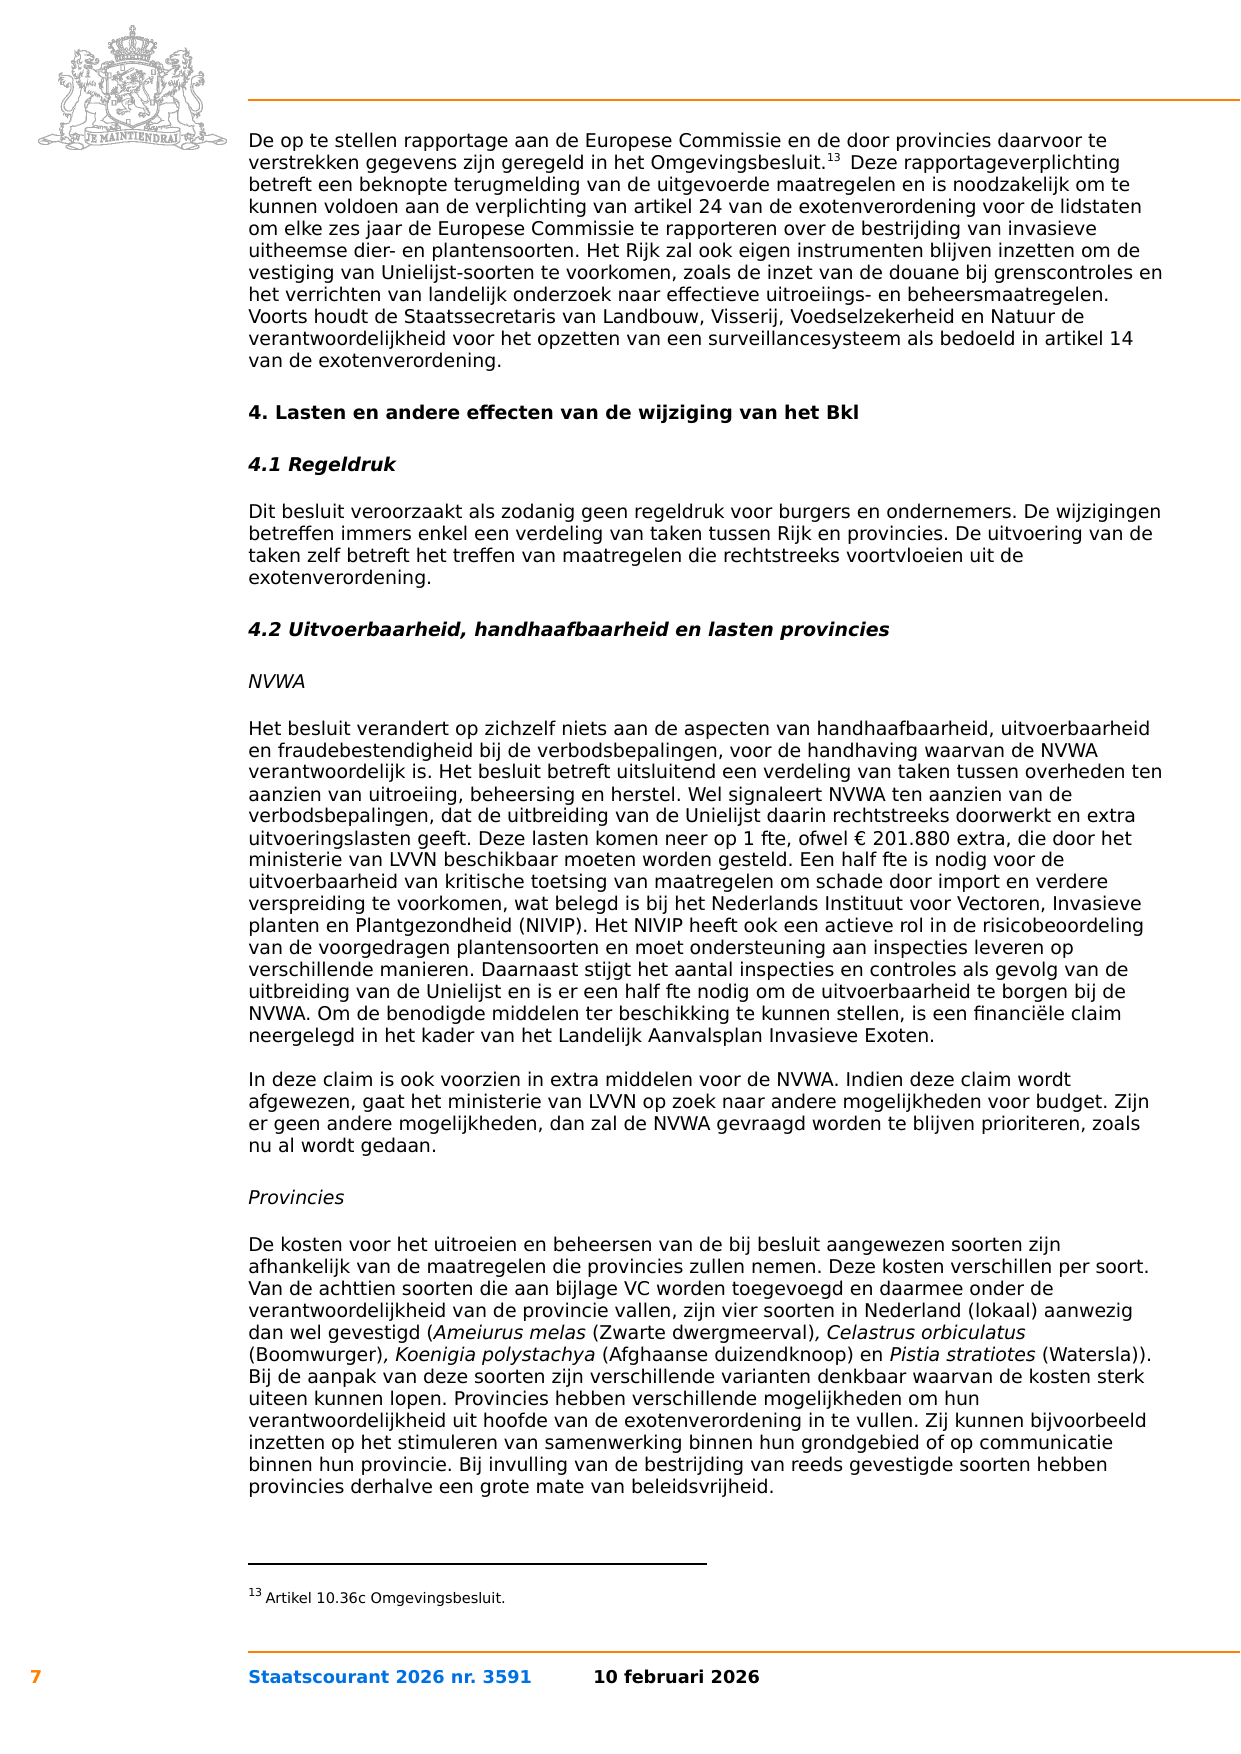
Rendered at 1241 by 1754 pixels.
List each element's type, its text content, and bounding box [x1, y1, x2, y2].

subtitle 4.2 Uitvoerbaarheid, handhaafbaarheid en lasten provincies [248, 618, 1163, 641]
text De op te stellen rapportage aan de Europese Commissie en de door provincies daarvoor te verstrekken gegevens zijn geregeld in het Omgevingsbesluit. Deze rapportageverplichting betreft een beknopte terugmelding van de uitgevoerde maatregelen en is noodzakelijk om te kunnen voldoen aan de verplichting van artikel 24 van de exotenverordening voor de lidstaten om elke zes jaar de Europese Commissie te rapporteren over de bestrijding van invasieve uitheemse dier- en plantensoorten. Het Rijk zal ook eigen instrumenten blijven inzetten om de vestiging van Unielijst-soorten te voorkomen, zoals de inzet van de douane bij grenscontroles en het verrichten van landelijk onderzoek naar effectieve uitroeiings- en beheersmaatregelen. Voorts houdt de Staatssecretaris van Landbouw, Visserij, Voedselzekerheid en Natuur de verantwoordelijkheid voor het opzetten van een surveillancesysteem als bedoeld in artikel 14 van de exotenverordening. [248, 130, 1163, 372]
picture [38, 25, 227, 150]
text Het besluit verandert op zichzelf niets aan de aspecten van handhaafbaarheid, uitvoerbaarheid en fraudebestendigheid bij de verbodsbepalingen, voor de handhaving waarvan de NVWA verantwoordelijk is. Het besluit betreft uitsluitend een verdeling van taken tussen overheden ten aanzien van uitroeiing, beheersing en herstel. Wel signaleert NVWA ten aanzien van de verbodsbepalingen, dat de uitbreiding van de Unielijst daarin rechtstreeks doorwerkt en extra uitvoeringslasten geeft. Deze lasten komen neer op 1 fte, ofwel € 201.880 extra, die door het ministerie van LVVN beschikbaar moeten worden gesteld. Een half fte is nodig voor de uitvoerbaarheid van kritische toetsing van maatregelen om schade door import en verdere verspreiding te voorkomen, wat belegd is bij het Nederlands Instituut voor Vectoren, Invasieve planten en Plantgezondheid (NIVIP). Het NIVIP heeft ook een actieve rol in de risicobeoordeling van de voorgedragen plantensoorten en moet ondersteuning aan inspecties leveren op verschillende manieren. Daarnaast stijgt het aantal inspecties en controles als gevolg van de uitbreiding van de Unielijst en is er een half fte nodig om de uitvoerbaarheid te borgen bij de NVWA. Om de benodigde middelen ter beschikking te kunnen stellen, is een financiële claim neergelegd in het kader van het Landelijk Aanvalsplan Invasieve Exoten. [248, 717, 1163, 1047]
subtitle Provincies [248, 1187, 1163, 1209]
text In deze claim is ook voorzien in extra middelen voor de NVWA. Indien deze claim wordt afgewezen, gaat het ministerie van LVVN op zoek naar andere mogelijkheden voor budget. Zijn er geen andere mogelijkheden, dan zal de NVWA gevraagd worden te blijven prioriteren, zoals nu al wordt gedaan. [248, 1069, 1163, 1157]
subtitle 4. Lasten en andere effecten van de wijziging van het Bkl [248, 402, 1163, 424]
text De kosten voor het uitroeien en beheersen van de bij besluit aangewezen soorten zijn afhankelijk van de maatregelen die provincies zullen nemen. Deze kosten verschillen per soort. Van de achttien soorten die aan bijlage VC worden toegevoegd en daarmee onder de verantwoordelijkheid van de provincie vallen, zijn vier soorten in Nederland (lokaal) aanwezig dan wel gevestigd (Ameiurus melas (Zwarte dwergmeerval), Celastrus orbiculatus (Boomwurger), Koenigia polystachya (Afghaanse duizendknoop) en Pistia stratiotes (Watersla)). Bij de aanpak van deze soorten zijn verschillende varianten denkbaar waarvan de kosten sterk uiteen kunnen lopen. Provincies hebben verschillende mogelijkheden om hun verantwoordelijkheid uit hoofde van de exotenverordening in te vullen. Zij kunnen bijvoorbeeld inzetten op het stimuleren van samenwerking binnen hun grondgebied of op communicatie binnen hun provincie. Bij invulling van de bestrijding van reeds gevestigde soorten hebben provincies derhalve een grote mate van beleidsvrijheid. [248, 1234, 1163, 1498]
text Artikel 10.36c Omgevingsbesluit. [248, 1586, 1163, 1608]
subtitle NVWA [248, 671, 1163, 692]
subtitle 4.1 Regeldruk [248, 454, 1163, 476]
text Dit besluit veroorzaakt als zodanig geen regeldruk voor burgers en ondernemers. De wijzigingen betreffen immers enkel een verdeling van taken tussen Rijk en provincies. De uitvoering van de taken zelf betreft het treffen van maatregelen die rechtstreeks voortvloeien uit de exotenverordening. [248, 501, 1163, 588]
